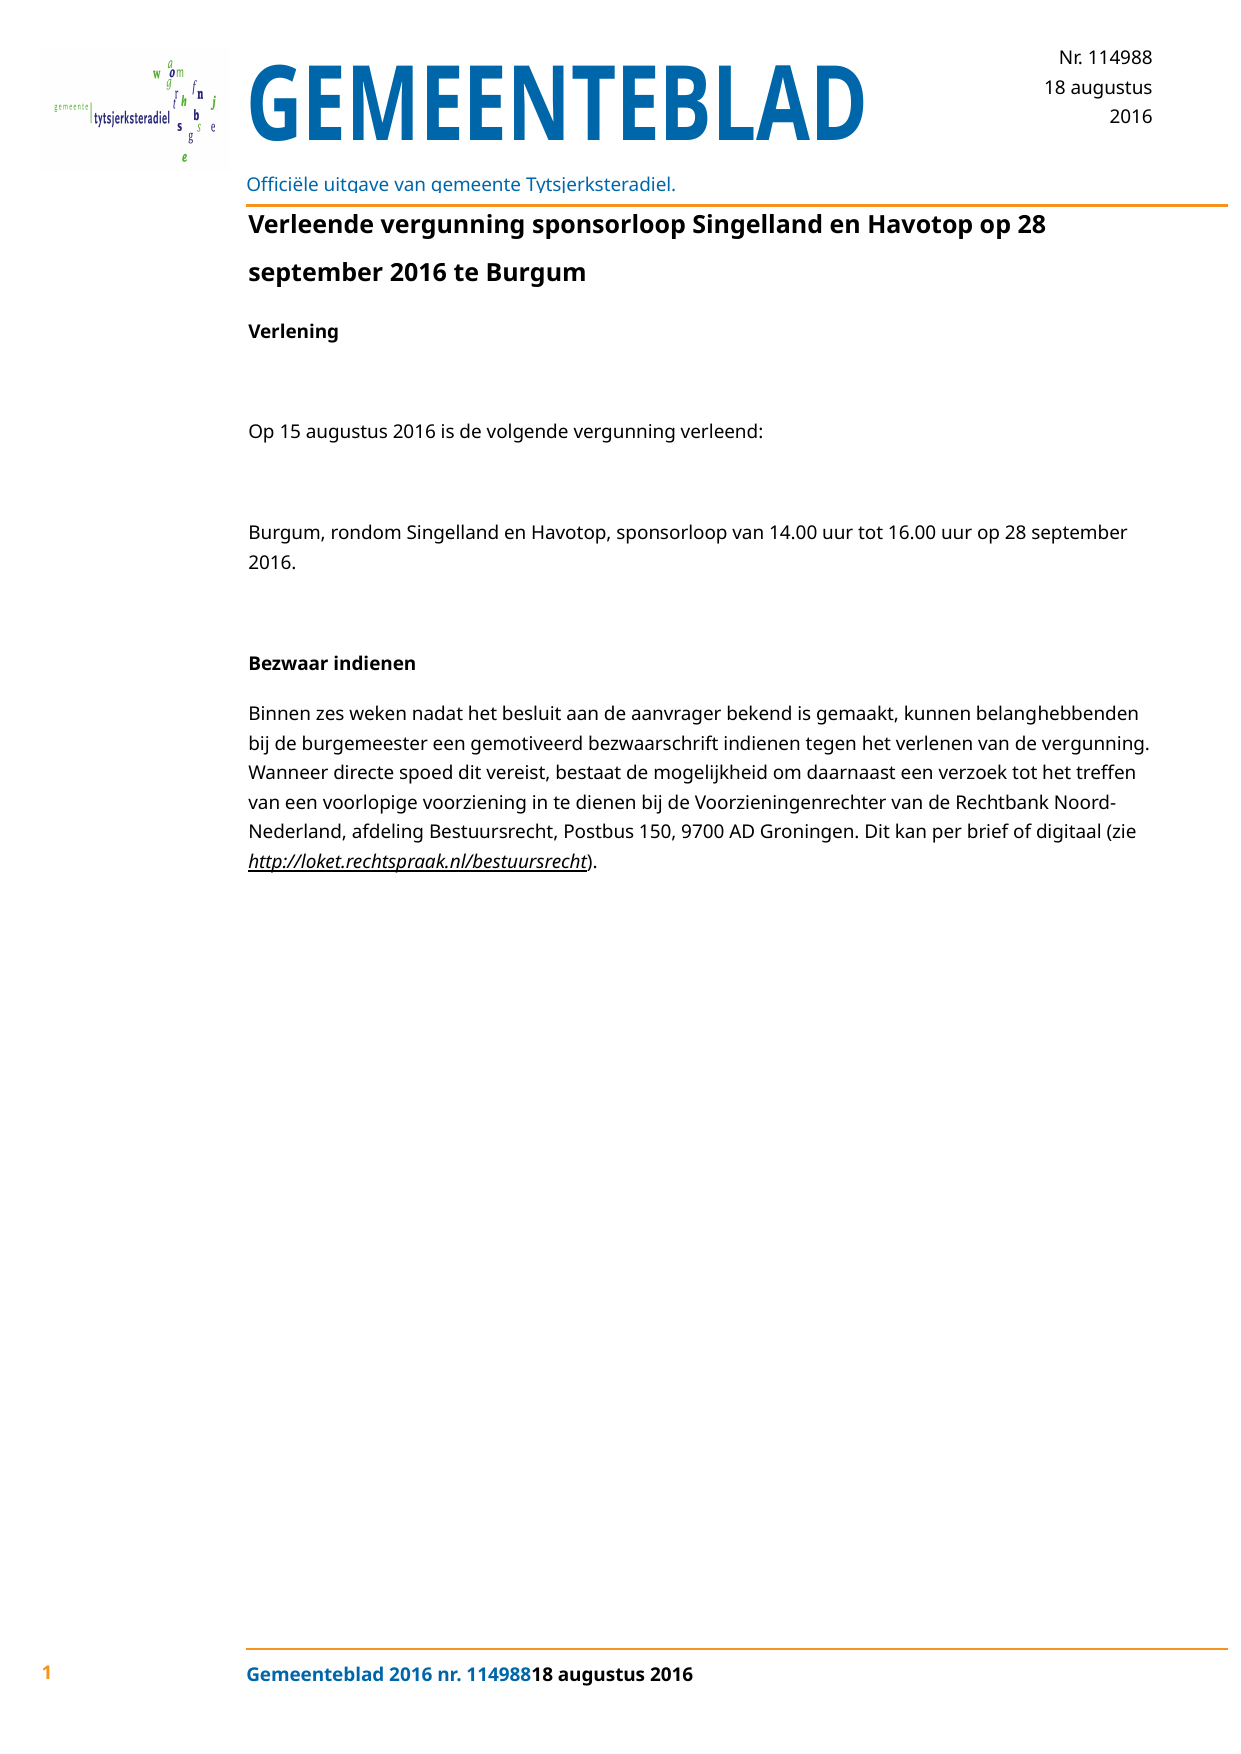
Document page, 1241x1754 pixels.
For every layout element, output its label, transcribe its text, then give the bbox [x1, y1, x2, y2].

text Burgum, rondom Singelland en Havotop, sponsorloop van 14.00 uur tot 16.00 uur op 28 september 2016. [248, 519, 1152, 575]
text Verlening [248, 318, 1152, 344]
text Verleende vergunning sponsorloop Singelland en Havotop op 28 september 2016 te Burgum [248, 207, 1152, 288]
picture [41, 47, 231, 172]
text Binnen zes weken nadat het besluit aan de aanvrager bekend is gemaakt, kunnen belang­hebbenden bij de burgemeester een gemotiveerd bezwaarschrift indienen tegen het verlenen van de ver­gunning. Wanneer directe spoed dit vereist, bestaat de mogelijkheid om daarnaast een verzoek tot het treffen van een voorlopige voorziening in te dienen bij de Voorzieningenrechter van de Rechtbank Noord-Nederland, afdeling Bestuursrecht, Postbus 150, 9700 AD Groningen. Dit kan per brief of digitaal (zie http://loket.rechtspraak.nl/bestuursrecht). [248, 700, 1152, 874]
text Bezwaar indienen [248, 650, 1152, 676]
text Op 15 augustus 2016 is de volgende vergunning ver­leend: [248, 419, 1152, 444]
